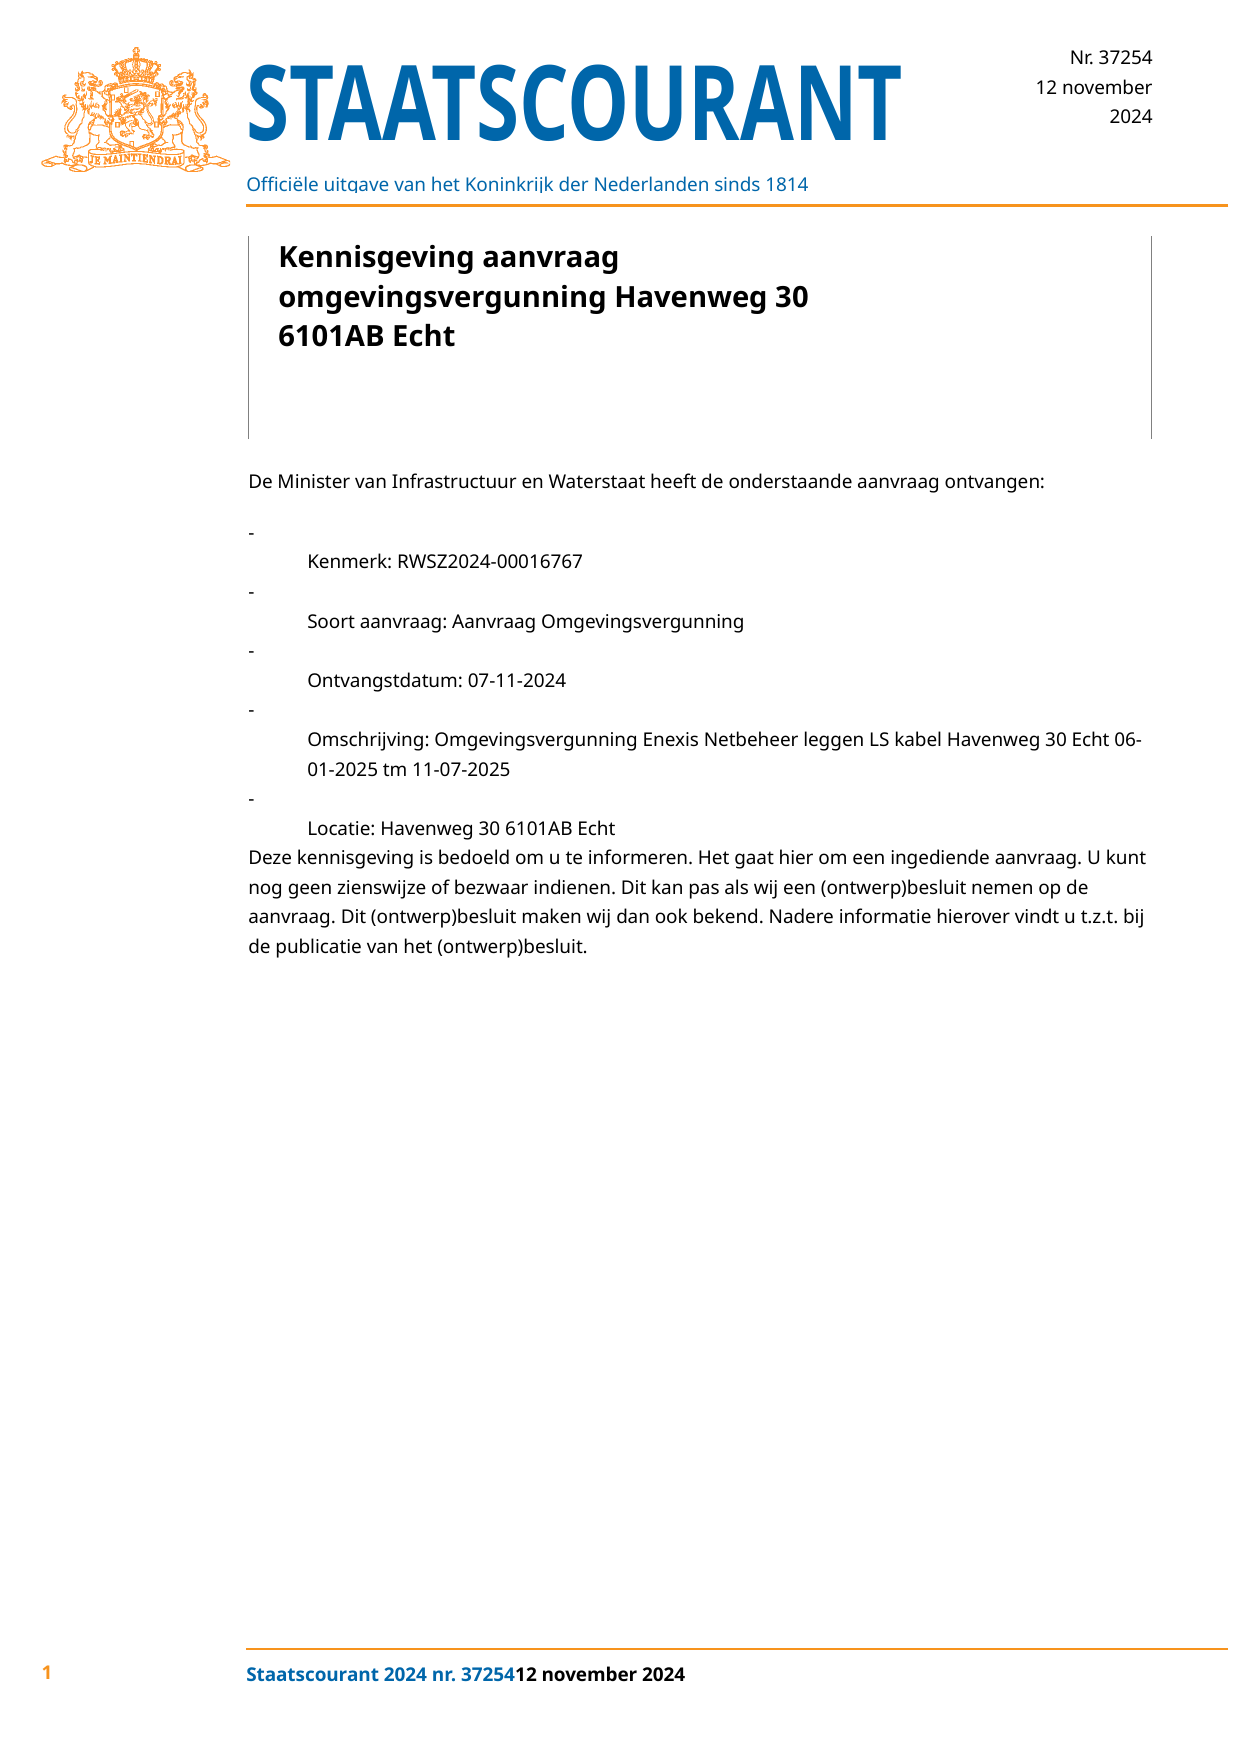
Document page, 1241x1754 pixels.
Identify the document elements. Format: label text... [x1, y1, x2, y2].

table_header [1090, 236, 1151, 413]
picture [41, 47, 231, 172]
table_header [850, 236, 912, 413]
text Deze kennisgeving is bedoeld om u te informeren. Het gaat hier om een ingediende aanvraag. U kunt nog geen zienswijze of bezwaar indienen. Dit kan pas als wij een (ontwerp)besluit nemen op de aanvraag. Dit (ontwerp)besluit maken wij dan ook bekend. Nadere informatie hierover vindt u t.z.t. bij de publicatie van het (ontwerp)besluit. [248, 844, 1152, 959]
list Kenmerk: RWSZ2024-00016767 [248, 549, 1152, 574]
text De Minister van Infrastructuur en Waterstaat heeft de onderstaande aanvraag ontvangen: [248, 469, 1152, 494]
table_header Kennisgeving aanvraag omgevingsvergunning Havenweg 30 6101AB Echt [249, 236, 850, 439]
list Omschrijving: Omgevingsvergunning Enexis Netbeheer leggen LS kabel Havenweg 30 Echt 06-01-2025 tm 11-07-2025 [248, 726, 1152, 781]
list Ontvangstdatum: 07-11-2024 [248, 667, 1152, 693]
list Locatie: Havenweg 30 6101AB Echt [248, 815, 1152, 841]
table_header [850, 414, 1151, 439]
picture [912, 236, 1090, 414]
list Soort aanvraag: Aanvraag Omgevingsvergunning [248, 608, 1152, 633]
